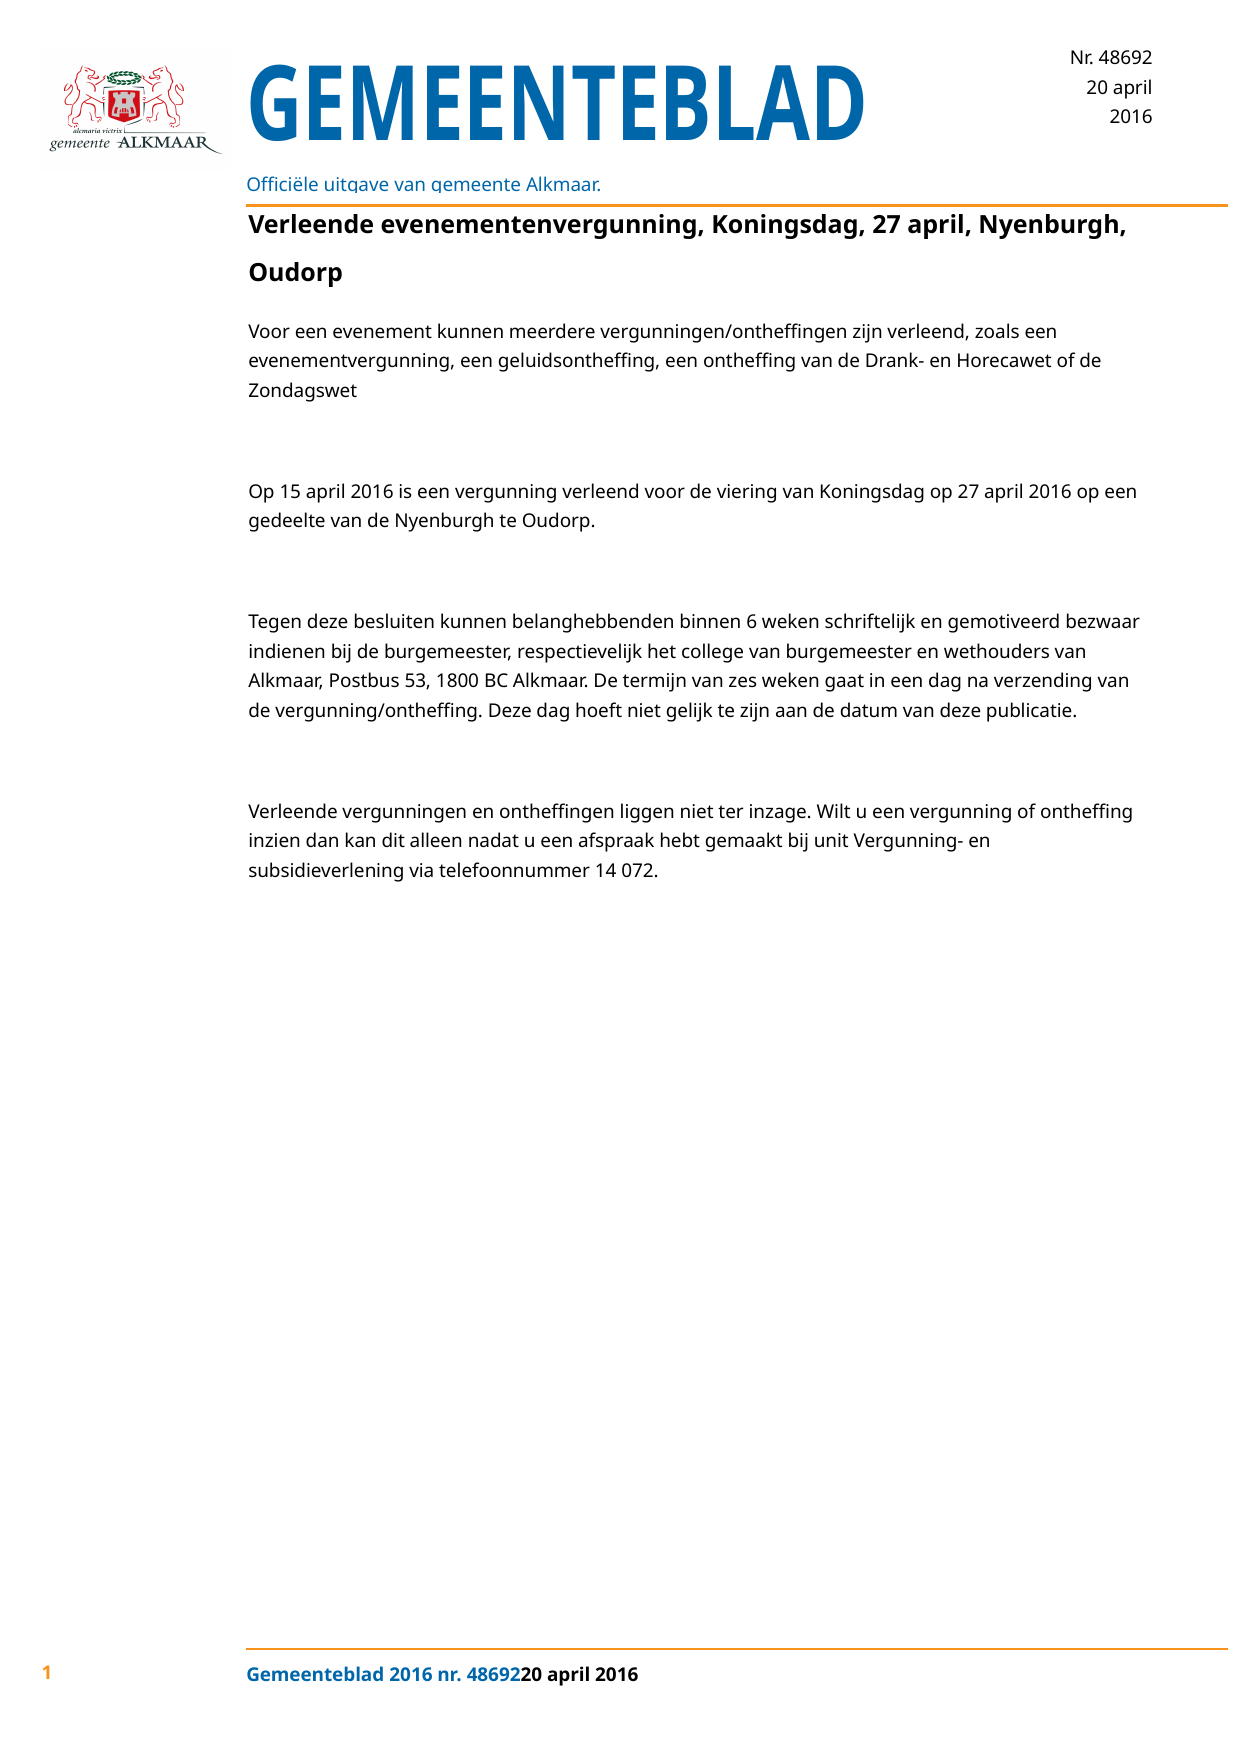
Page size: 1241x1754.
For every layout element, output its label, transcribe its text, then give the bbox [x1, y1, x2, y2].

picture [41, 47, 231, 172]
text Voor een evenement kunnen meerdere vergunningen/ontheffingen zijn verleend, zoals een evenementvergunning, een geluidsontheffing, een ontheffing van de Drank- en Horecawet of de Zondagswet [248, 318, 1152, 403]
text Op 15 april 2016 is een vergunning verleend voor de viering van Koningsdag op 27 april 2016 op een gedeelte van de Nyenburgh te Oudorp. [248, 478, 1152, 533]
text Verleende evenementenvergunning, Koningsdag, 27 april, Nyenburgh, Oudorp [248, 207, 1152, 288]
text Verleende vergunningen en ontheffingen liggen niet ter inzage. Wilt u een vergunning of ontheffing inzien dan kan dit alleen nadat u een afspraak hebt gemaakt bij unit Vergunning- en subsidieverlening via telefoonnummer 14 072. [248, 798, 1152, 883]
text Tegen deze besluiten kunnen belanghebbenden binnen 6 weken schriftelijk en gemotiveerd bezwaar indienen bij de burgemeester, respectievelijk het college van burgemeester en wethouders van Alkmaar, Postbus 53, 1800 BC Alkmaar. De termijn van zes weken gaat in een dag na verzending van de vergunning/ontheffing. Deze dag hoeft niet gelijk te zijn aan de datum van deze publicatie. [248, 608, 1152, 723]
